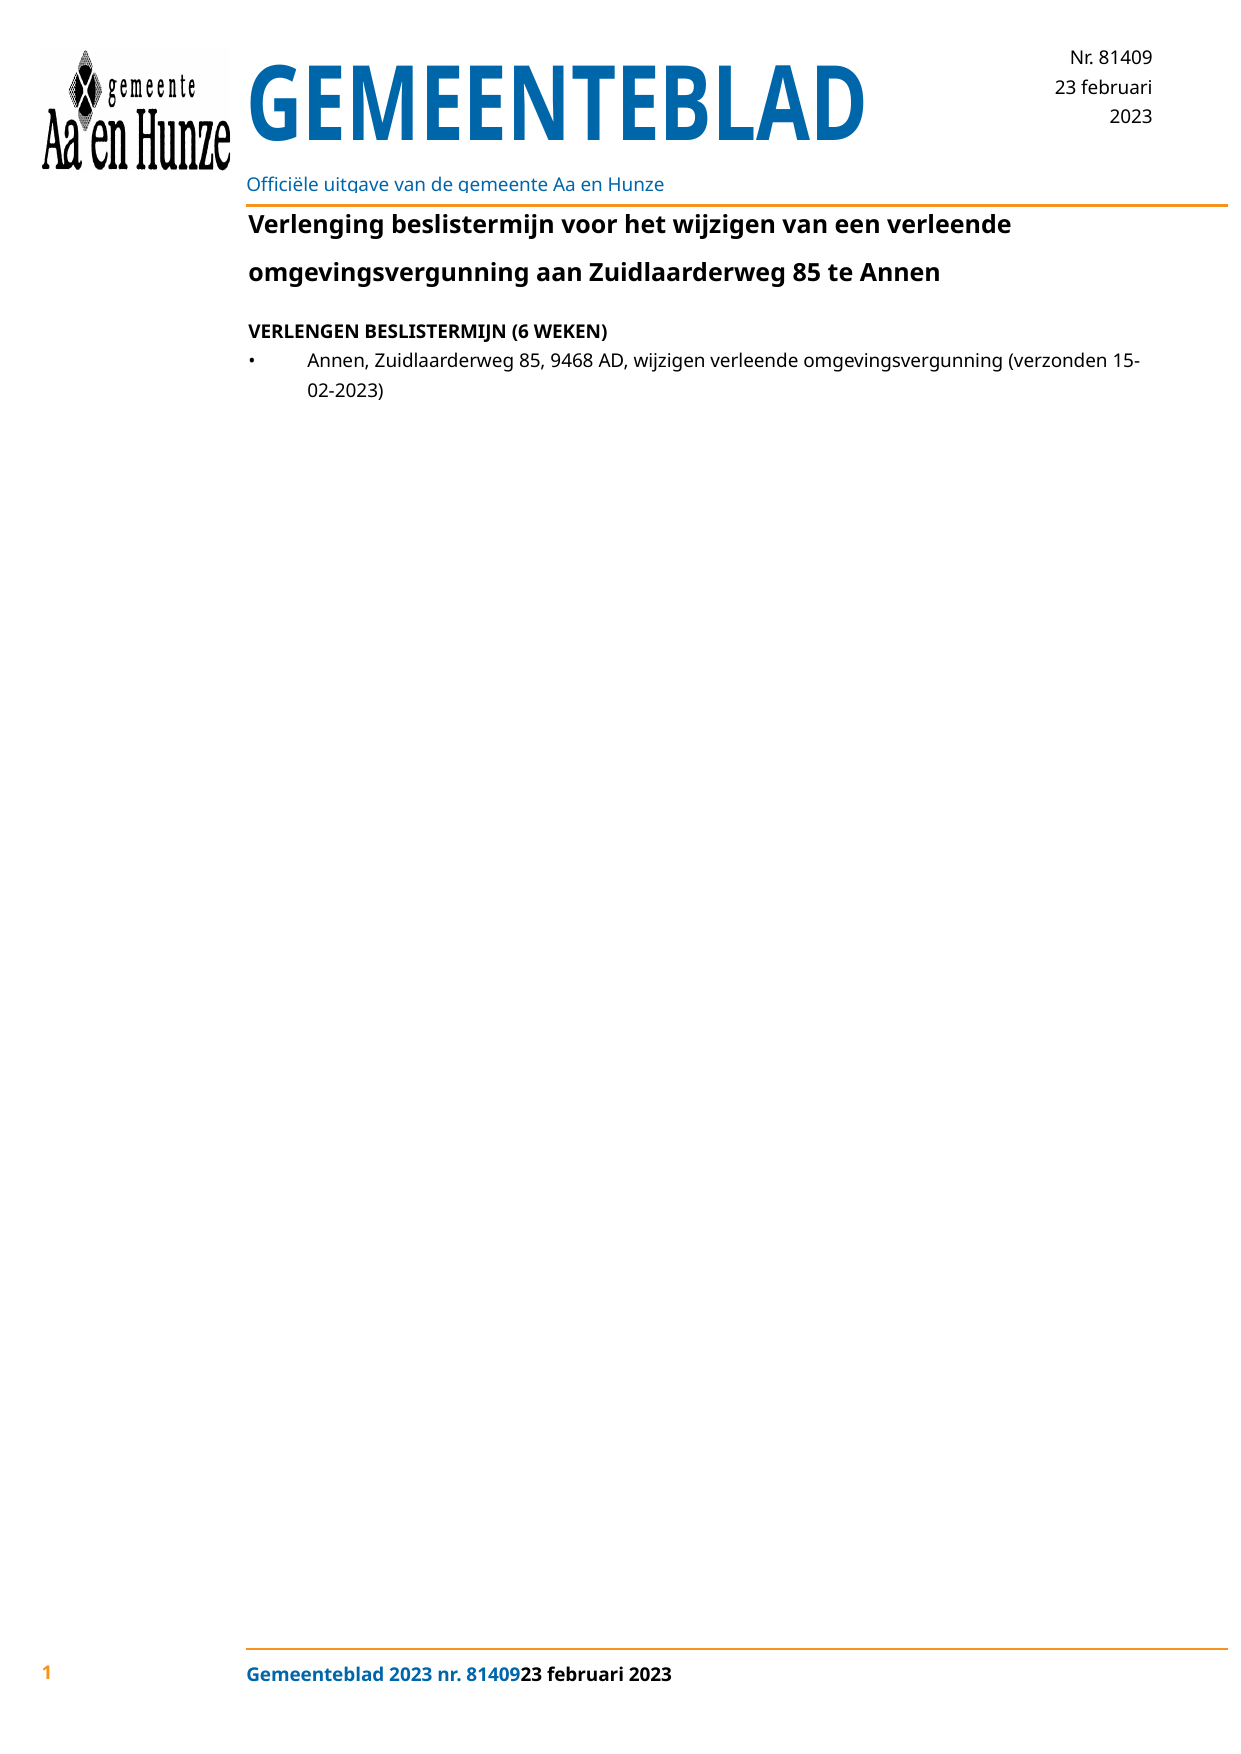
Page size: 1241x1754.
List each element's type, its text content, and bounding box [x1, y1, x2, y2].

text Verlenging beslistermijn voor het wijzigen van een verleende omgevingsvergunning aan Zuidlaarderweg 85 te Annen [248, 207, 1152, 288]
text VERLENGEN BESLISTERMIJN (6 WEKEN) [248, 318, 1152, 344]
list Annen, Zuidlaarderweg 85, 9468 AD, wijzigen verleende omgevingsvergunning (verzonden 15-02-2023) [248, 347, 1152, 403]
picture [41, 47, 231, 172]
